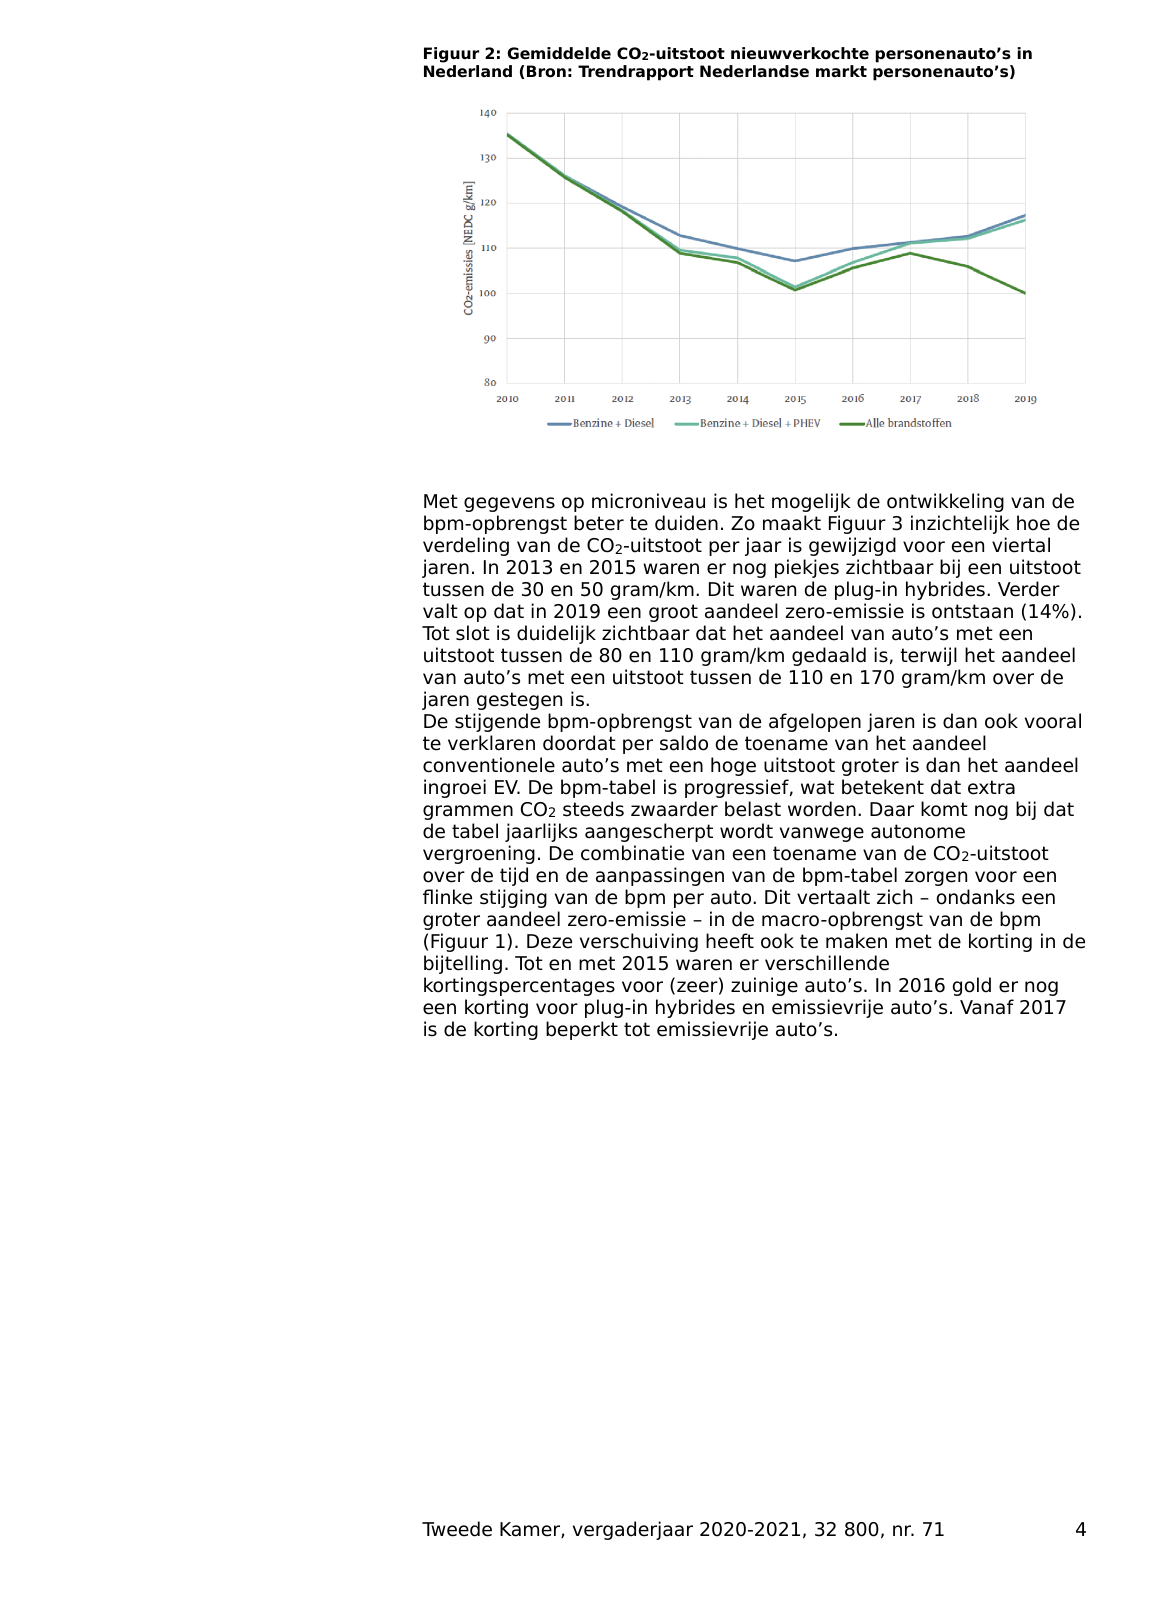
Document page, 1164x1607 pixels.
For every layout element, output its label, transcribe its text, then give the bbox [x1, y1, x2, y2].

text De stijgende bpm-opbrengst van de afgelopen jaren is dan ook vooral te verklaren doordat per saldo de toename van het aandeel conventionele auto’s met een hoge uitstoot groter is dan het aandeel ingroei EV. De bpm-tabel is progressief, wat betekent dat extra grammen CO2 steeds zwaarder belast worden. Daar komt nog bij dat de tabel jaarlijks aangescherpt wordt vanwege autonome vergroening. De combinatie van een toename van de CO2-uitstoot over de tijd en de aanpassingen van de bpm-tabel zorgen voor een flinke stijging van de bpm per auto. Dit vertaalt zich – ondanks een groter aandeel zero-emissie – in de macro-opbrengst van de bpm (Figuur 1). Deze verschuiving heeft ook te maken met de korting in de bijtelling. Tot en met 2015 waren er verschillende kortingspercentages voor (zeer) zuinige auto’s. In 2016 gold er nog een korting voor plug-in hybrides en emissievrije auto’s. Vanaf 2017 is de korting beperkt tot emissievrije auto’s. [422, 711, 1087, 1041]
picture [422, 92, 1072, 448]
text Figuur 2: Gemiddelde CO2-uitstoot nieuwverkochte personenauto’s in Nederland (Bron: Trendrapport Nederlandse markt personenauto’s) [422, 45, 1072, 81]
text Met gegevens op microniveau is het mogelijk de ontwikkeling van de bpm-opbrengst beter te duiden. Zo maakt Figuur 3 inzichtelijk hoe de verdeling van de CO2-uitstoot per jaar is gewijzigd voor een viertal jaren. In 2013 en 2015 waren er nog piekjes zichtbaar bij een uitstoot tussen de 30 en 50 gram/km. Dit waren de plug-in hybrides. Verder valt op dat in 2019 een groot aandeel zero-emissie is ontstaan (14%). Tot slot is duidelijk zichtbaar dat het aandeel van auto’s met een uitstoot tussen de 80 en 110 gram/km gedaald is, terwijl het aandeel van auto’s met een uitstoot tussen de 110 en 170 gram/km over de jaren gestegen is. [422, 491, 1087, 711]
